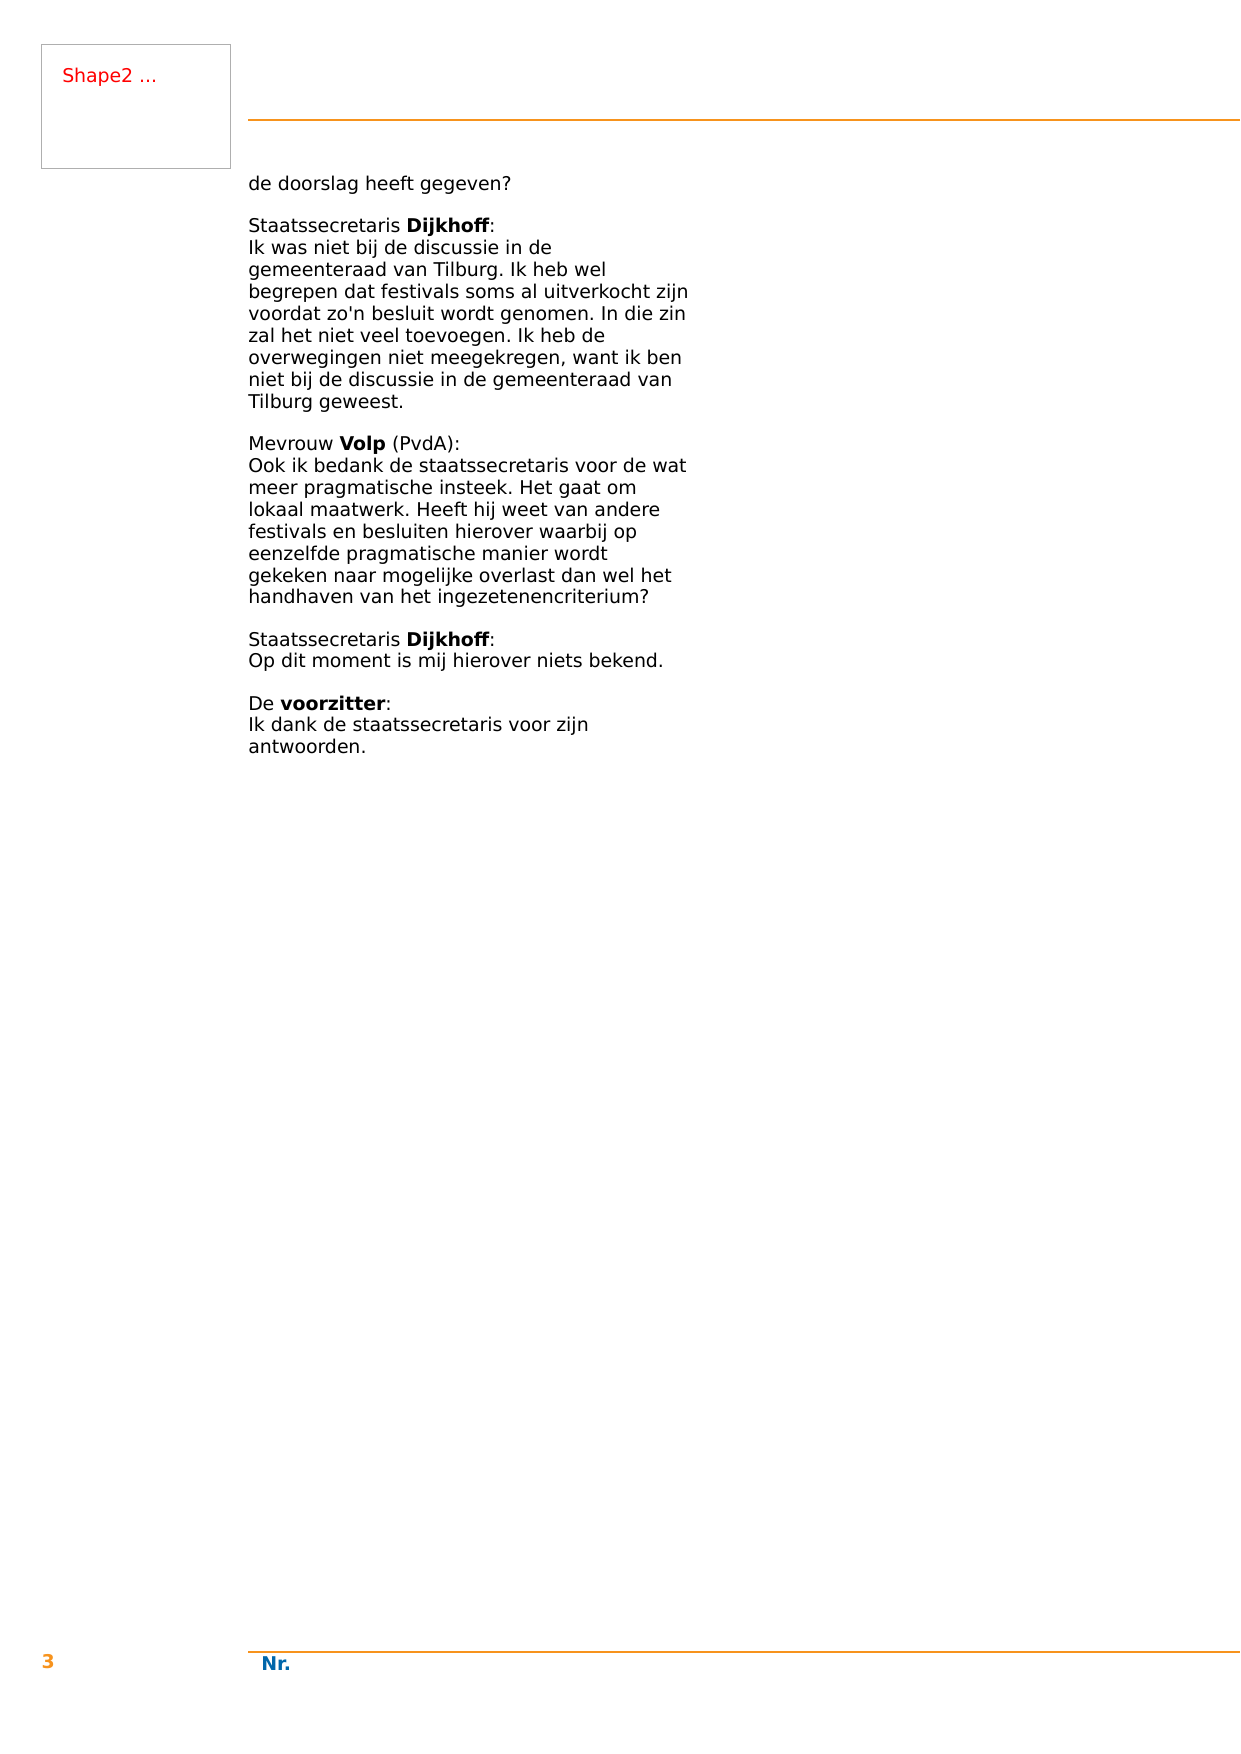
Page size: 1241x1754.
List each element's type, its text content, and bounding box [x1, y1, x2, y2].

text de doorslag heeft gegeven? [248, 173, 691, 195]
text Staatssecretaris Dijkhoff: [248, 628, 691, 650]
text Ik was niet bij de discussie in de gemeenteraad van Tilburg. Ik heb wel begrepen dat festivals soms al uitverkocht zijn voordat zo'n besluit wordt genomen. In die zin zal het niet veel toevoegen. Ik heb de overwegingen niet meegekregen, want ik ben niet bij de discussie in de gemeenteraad van Tilburg geweest. [248, 237, 691, 413]
text Ik dank de staatssecretaris voor zijn antwoorden. [248, 714, 691, 758]
text Ook ik bedank de staatssecretaris voor de wat meer pragmatische insteek. Het gaat om lokaal maatwerk. Heeft hij weet van andere festivals en besluiten hierover waarbij op eenzelfde pragmatische manier wordt gekeken naar mogelijke overlast dan wel het handhaven van het ingezetenencriterium? [248, 454, 691, 608]
text Staatssecretaris Dijkhoff: [248, 215, 691, 237]
text Mevrouw Volp (PvdA): [248, 433, 691, 454]
text Op dit moment is mij hierover niets bekend. [248, 650, 691, 672]
text De voorzitter: [248, 692, 691, 714]
